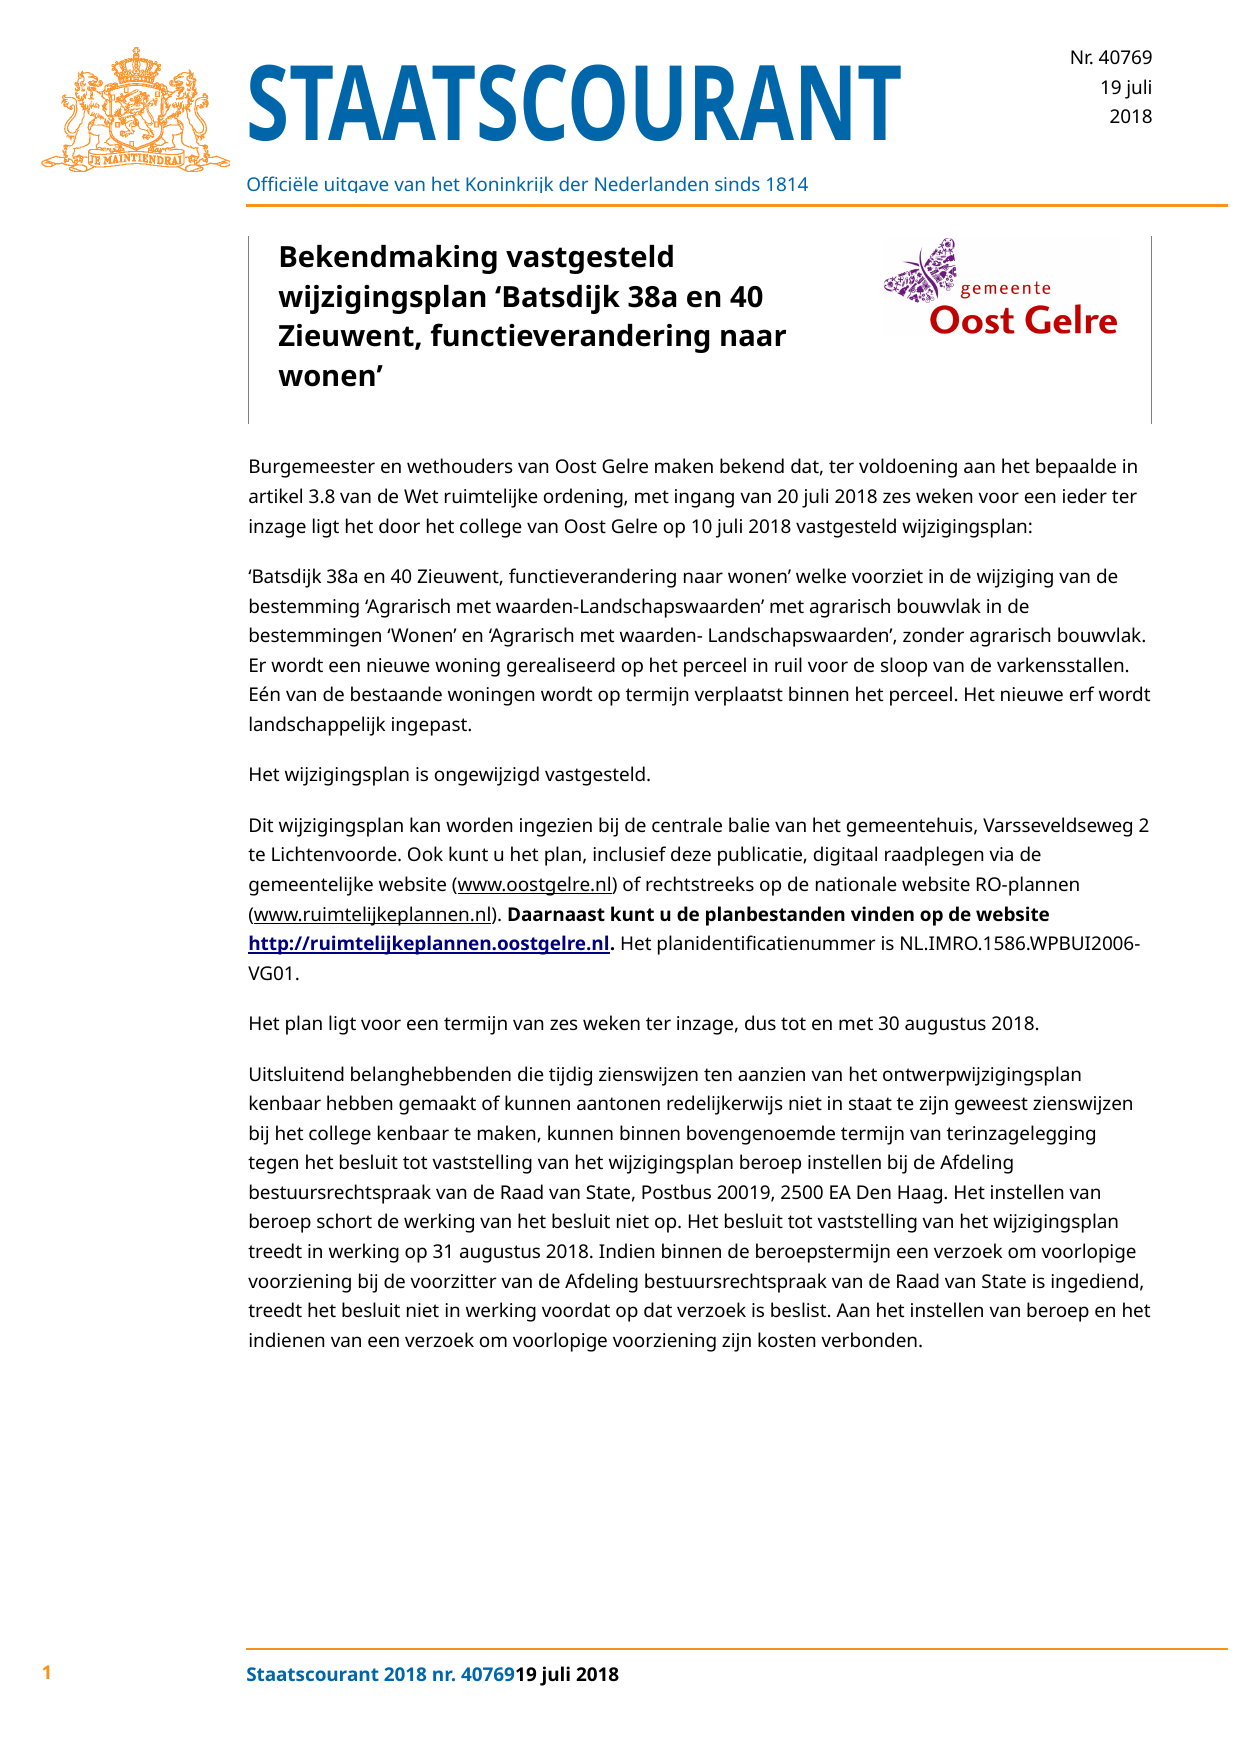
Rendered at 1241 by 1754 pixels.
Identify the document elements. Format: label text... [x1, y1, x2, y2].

picture [41, 47, 231, 172]
text Burgemeester en wethouders van Oost Gelre maken bekend dat, ter voldoening aan het bepaalde in artikel 3.8 van de Wet ruimtelijke ordening, met ingang van 20 juli 2018 zes weken voor een ieder ter inzage ligt het door het college van Oost Gelre op 10 juli 2018 vastgesteld wijzigingsplan: [248, 454, 1152, 538]
text ‘Batsdijk 38a en 40 Zieuwent, functieverandering naar wonen’ welke voorziet in de wijziging van de bestemming ‘Agrarisch met waarden-Landschapswaarden’ met agrarisch bouwvlak in de bestemmingen ‘Wonen’ en ‘Agrarisch met waarden- Landschapswaarden’, zonder agrarisch bouwvlak. Er wordt een nieuwe woning gerealiseerd op het perceel in ruil voor de sloop van de varkensstallen. Eén van de bestaande woningen wordt op termijn verplaatst binnen het perceel. Het nieuwe erf wordt landschappelijk ingepast. [248, 563, 1152, 737]
table_header Bekendmaking vastgesteld wijzigingsplan ‘Batsdijk 38a en 40 Zieuwent, functieverandering naar wonen’ [249, 236, 850, 424]
text Uitsluitend belanghebbenden die tijdig zienswijzen ten aanzien van het ontwerpwijzigingsplan kenbaar hebben gemaakt of kunnen aantonen redelijkerwijs niet in staat te zijn geweest zienswijzen bij het college kenbaar te maken, kunnen binnen bovengenoemde termijn van terinzagelegging tegen het besluit tot vaststelling van het wijzigingsplan beroep instellen bij de Afdeling bestuursrechtspraak van de Raad van State, Postbus 20019, 2500 EA Den Haag. Het instellen van beroep schort de werking van het besluit niet op. Het besluit tot vaststelling van het wijzigingsplan treedt in werking op 31 augustus 2018. Indien binnen de beroepstermijn een verzoek om voorlopige voorziening bij de voorzitter van de Afdeling bestuursrechtspraak van de Raad van State is ingediend, treedt het besluit niet in werking voordat op dat verzoek is beslist. Aan het instellen van beroep en het indienen van een verzoek om voorlopige voorziening zijn kosten verbonden. [248, 1061, 1152, 1353]
table_header [850, 236, 1151, 424]
text Het plan ligt voor een termijn van zes weken ter inzage, dus tot en met 30 augustus 2018. [248, 1010, 1152, 1036]
text Dit wijzigingsplan kan worden ingezien bij de centrale balie van het gemeentehuis, Varsseveldseweg 2 te Lichtenvoorde. Ook kunt u het plan, inclusief deze publicatie, digitaal raadplegen via de gemeentelijke website (www.oostgelre.nl) of rechtstreeks op de nationale website RO-plannen (www.ruimtelijkeplannen.nl). Daarnaast kunt u de planbestanden vinden op de website http://ruimtelijkeplannen.oostgelre.nl. Het planidentificatienummer is NL.IMRO.1586.WPBUI2006-VG01. [248, 812, 1152, 986]
picture [882, 236, 1119, 336]
text Het wijzigingsplan is ongewijzigd vastgesteld. [248, 762, 1152, 787]
